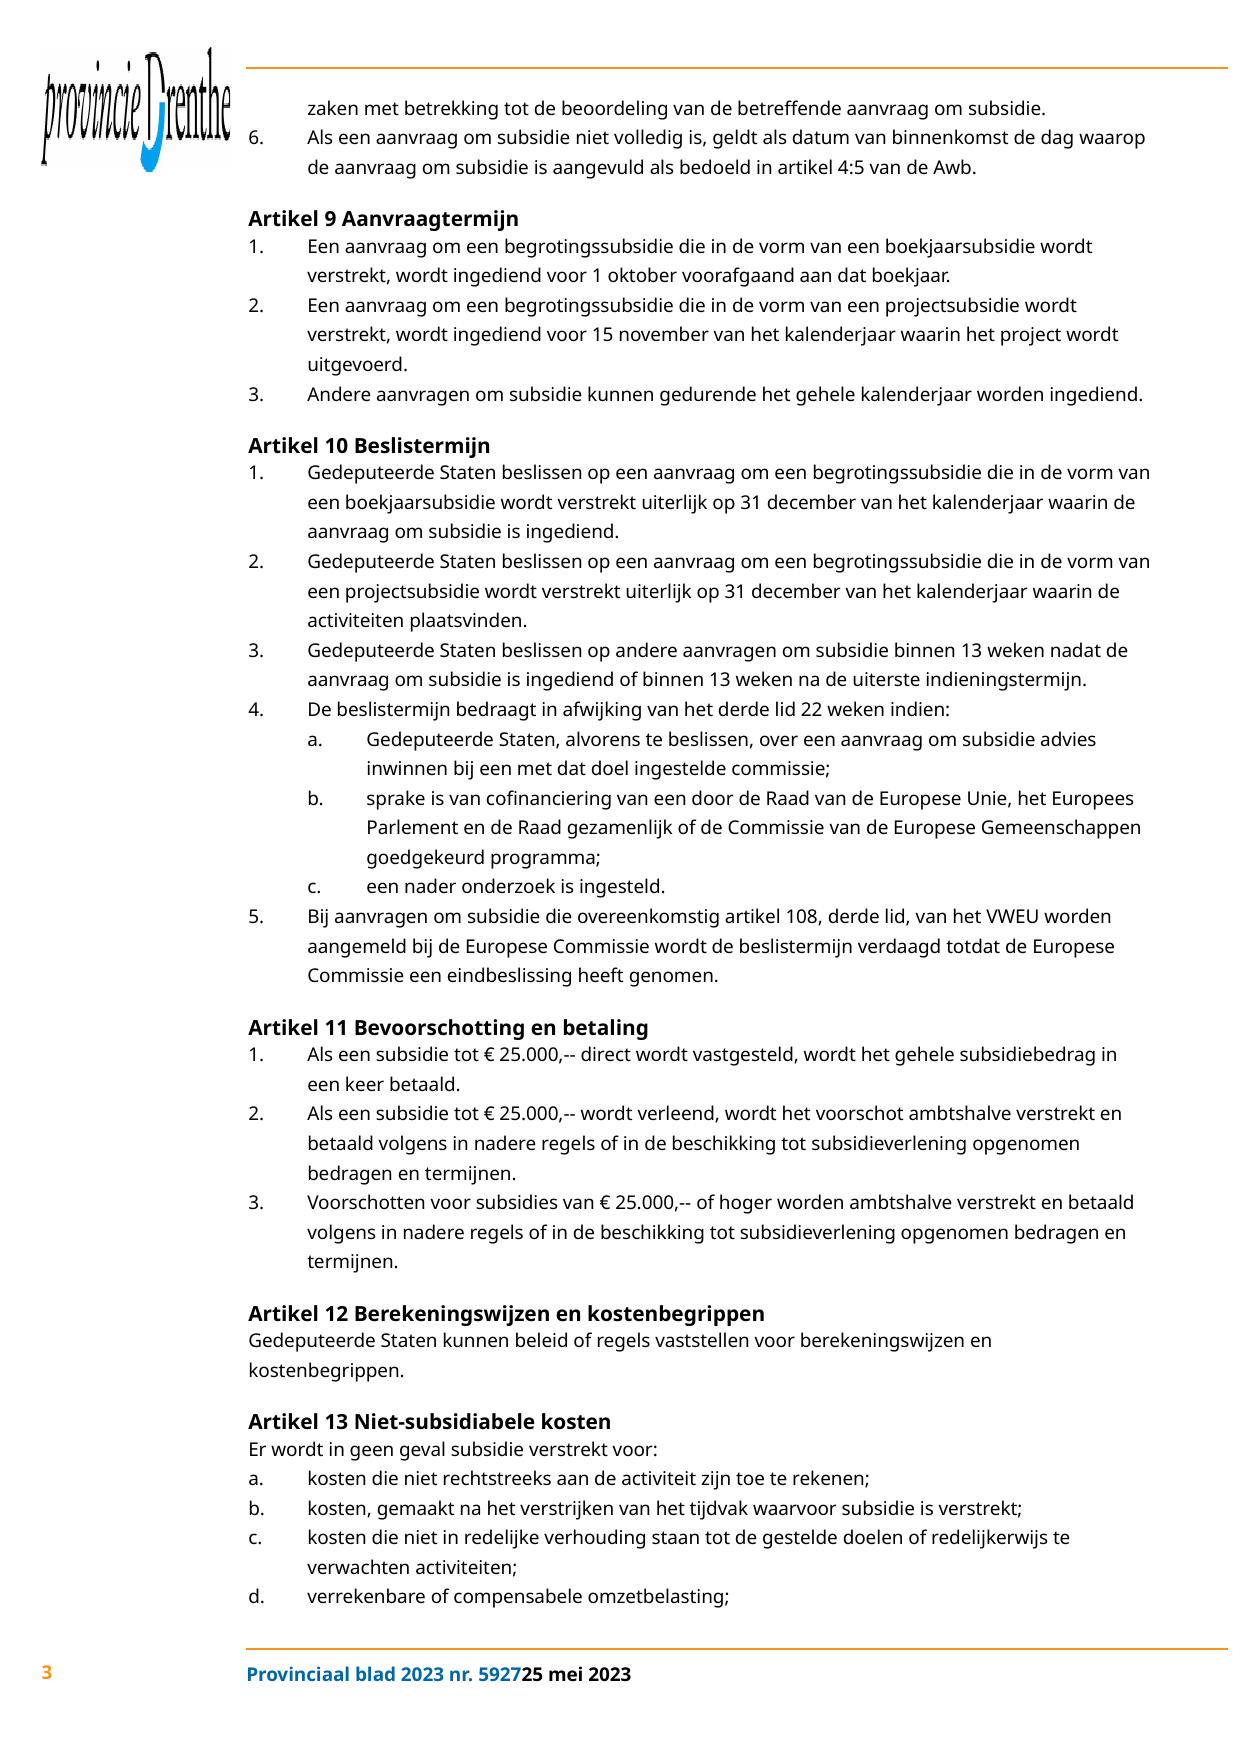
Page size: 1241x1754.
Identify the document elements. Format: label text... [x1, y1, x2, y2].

list kosten die niet in redelijke verhouding staan tot de gestelde doelen of redelijkerwijs te verwachten activiteiten; [248, 1524, 1152, 1580]
list Als een subsidie tot € 25.000,-- wordt verleend, wordt het voorschot ambtshalve verstrekt en betaald volgens in nadere regels of in de beschikking tot subsidieverlening opgenomen bedragen en termijnen. [248, 1101, 1152, 1185]
text Artikel 9 Aanvraagtermijn [248, 204, 1152, 233]
list Gedeputeerde Staten beslissen op andere aanvragen om subsidie binnen 13 weken nadat de aanvraag om subsidie is ingediend of binnen 13 weken na de uiterste indieningstermijn. [248, 637, 1152, 692]
text Gedeputeerde Staten kunnen beleid of regels vaststellen voor berekeningswijzen en kostenbegrippen. [248, 1327, 1152, 1383]
list kosten, gemaakt na het verstrijken van het tijdvak waarvoor subsidie is verstrekt; [248, 1495, 1152, 1521]
list Als een aanvraag om subsidie niet volledig is, geldt als datum van binnenkomst de dag waarop de aanvraag om subsidie is aangevuld als bedoeld in artikel 4:5 van de Awb. [248, 124, 1152, 180]
text Artikel 12 Berekeningswijzen en kostenbegrippen [248, 1299, 1152, 1327]
list verrekenbare of compensabele omzetbelasting; [248, 1584, 1152, 1609]
text Artikel 13 Niet-subsidiabele kosten [248, 1407, 1152, 1436]
list Als een subsidie tot € 25.000,-- direct wordt vastgesteld, wordt het gehele subsidiebedrag in een keer betaald. [248, 1041, 1152, 1097]
list Een aanvraag om een begrotingssubsidie die in de vorm van een boekjaarsubsidie wordt verstrekt, wordt ingediend voor 1 oktober voorafgaand aan dat boekjaar. [248, 233, 1152, 288]
list sprake is van cofinanciering van een door de Raad van de Europese Unie, het Europees Parlement en de Raad gezamenlijk of de Commissie van de Europese Gemeenschappen goedgekeurd programma; [307, 785, 1152, 870]
list kosten die niet rechtstreeks aan de activiteit zijn toe te rekenen; [248, 1465, 1152, 1491]
list een nader onderzoek is ingesteld. [307, 874, 1152, 899]
text Er wordt in geen geval subsidie verstrekt voor: [248, 1436, 1152, 1461]
text Artikel 10 Beslistermijn [248, 431, 1152, 459]
list Bij aanvragen om subsidie die overeenkomstig artikel 108, derde lid, van het VWEU worden aangemeld bij de Europese Commissie wordt de beslistermijn verdaagd totdat de Europese Commissie een eindbeslissing heeft genomen. [248, 903, 1152, 988]
picture [41, 47, 231, 172]
list De beslistermijn bedraagt in afwijking van het derde lid 22 weken indien: [248, 696, 1152, 722]
text Artikel 11 Bevoorschotting en betaling [248, 1013, 1152, 1041]
list Gedeputeerde Staten beslissen op een aanvraag om een begrotingssubsidie die in de vorm van een boekjaarsubsidie wordt verstrekt uiterlijk op 31 december van het kalenderjaar waarin de aanvraag om subsidie is ingediend. [248, 459, 1152, 544]
list Gedeputeerde Staten beslissen op een aanvraag om een begrotingssubsidie die in de vorm van een projectsubsidie wordt verstrekt uiterlijk op 31 december van het kalenderjaar waarin de activiteiten plaatsvinden. [248, 548, 1152, 633]
list zaken met betrekking tot de beoordeling van de betreffende aanvraag om subsidie. [248, 95, 1152, 121]
list Een aanvraag om een begrotingssubsidie die in de vorm van een projectsubsidie wordt verstrekt, wordt ingediend voor 15 november van het kalenderjaar waarin het project wordt uitgevoerd. [248, 292, 1152, 377]
list Andere aanvragen om subsidie kunnen gedurende het gehele kalenderjaar worden ingediend. [248, 381, 1152, 406]
list Gedeputeerde Staten, alvorens te beslissen, over een aanvraag om subsidie advies inwinnen bij een met dat doel ingestelde commissie; [307, 726, 1152, 781]
list Voorschotten voor subsidies van € 25.000,-- of hoger worden ambtshalve verstrekt en betaald volgens in nadere regels of in de beschikking tot subsidieverlening opgenomen bedragen en termijnen. [248, 1189, 1152, 1274]
